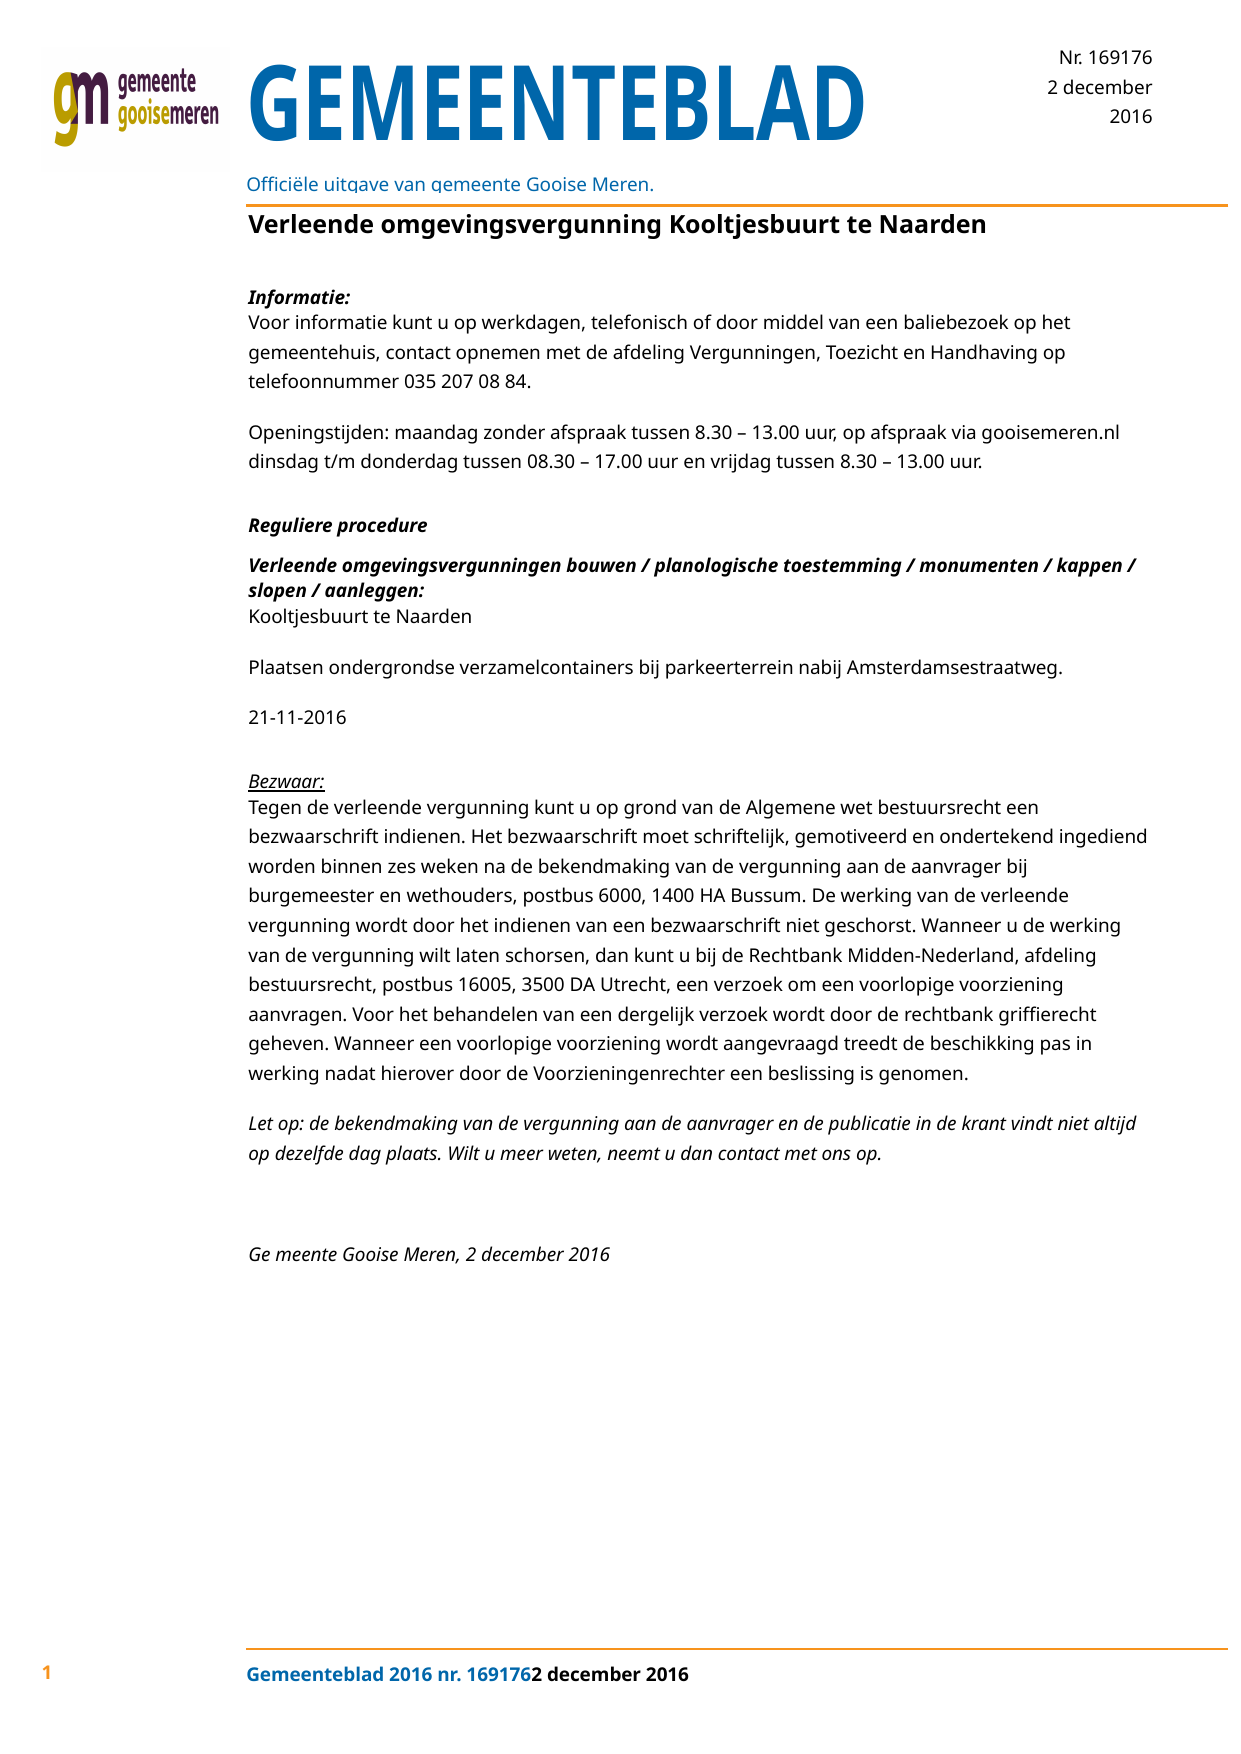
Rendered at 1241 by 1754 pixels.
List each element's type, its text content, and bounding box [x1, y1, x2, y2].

text Openingstijden: maandag zonder afspraak tussen 8.30 – 13.00 uur, op afspraak via gooisemeren.nl dinsdag t/m donderdag tussen 08.30 – 17.00 uur en vrijdag tussen 8.30 – 13.00 uur. [248, 419, 1152, 474]
picture [41, 47, 231, 172]
text Reguliere procedure [248, 513, 1152, 538]
text Bezwaar: [248, 768, 1152, 794]
text Tegen de verleende vergunning kunt u op grond van de Algemene wet bestuursrecht een bezwaarschrift indienen. Het bezwaarschrift moet schriftelijk, gemotiveerd en ondertekend ingediend worden binnen zes weken na de bekendmaking van de vergunning aan de aanvrager bij burgemeester en wethouders, postbus 6000, 1400 HA Bussum. De werking van de verleende vergunning wordt door het indienen van een bezwaarschrift niet geschorst. Wanneer u de werking van de vergunning wilt laten schorsen, dan kunt u bij de Rechtbank Midden-Nederland, afdeling bestuursrecht, postbus 16005, 3500 DA Utrecht, een verzoek om een voorlopige voorziening aanvragen. Voor het behandelen van een dergelijk verzoek wordt door de rechtbank griffierecht geheven. Wanneer een voorlopige voorziening wordt aangevraagd treedt de beschikking pas in werking nadat hierover door de Voorzieningenrechter een beslissing is genomen. [248, 794, 1152, 1086]
text Ge meente Gooise Meren, 2 december 2016 [248, 1241, 1152, 1267]
text Verleende omgevingsvergunningen bouwen / planologische toestemming / monumenten / kappen / slopen / aanleggen: [248, 552, 1152, 603]
text Let op: de bekendmaking van de vergunning aan de aanvrager en de publicatie in de krant vindt niet altijd op dezelfde dag plaats. Wilt u meer weten, neemt u dan contact met ons op. [248, 1111, 1152, 1166]
text Kooltjesbuurt te Naarden [248, 603, 1152, 629]
text Plaatsen ondergrondse verzamelcontainers bij parkeerterrein nabij Amsterdamsestraatweg. [248, 654, 1152, 679]
text Voor informatie kunt u op werkdagen, telefonisch of door middel van een baliebezoek op het gemeentehuis, contact opnemen met de afdeling Vergunningen, Toezicht en Handhaving op telefoonnummer 035 207 08 84. [248, 309, 1152, 394]
text Verleende omgevingsvergunning Kooltjesbuurt te Naarden [248, 207, 1152, 241]
text Informatie: [248, 284, 1152, 309]
text 21-11-2016 [248, 704, 1152, 730]
